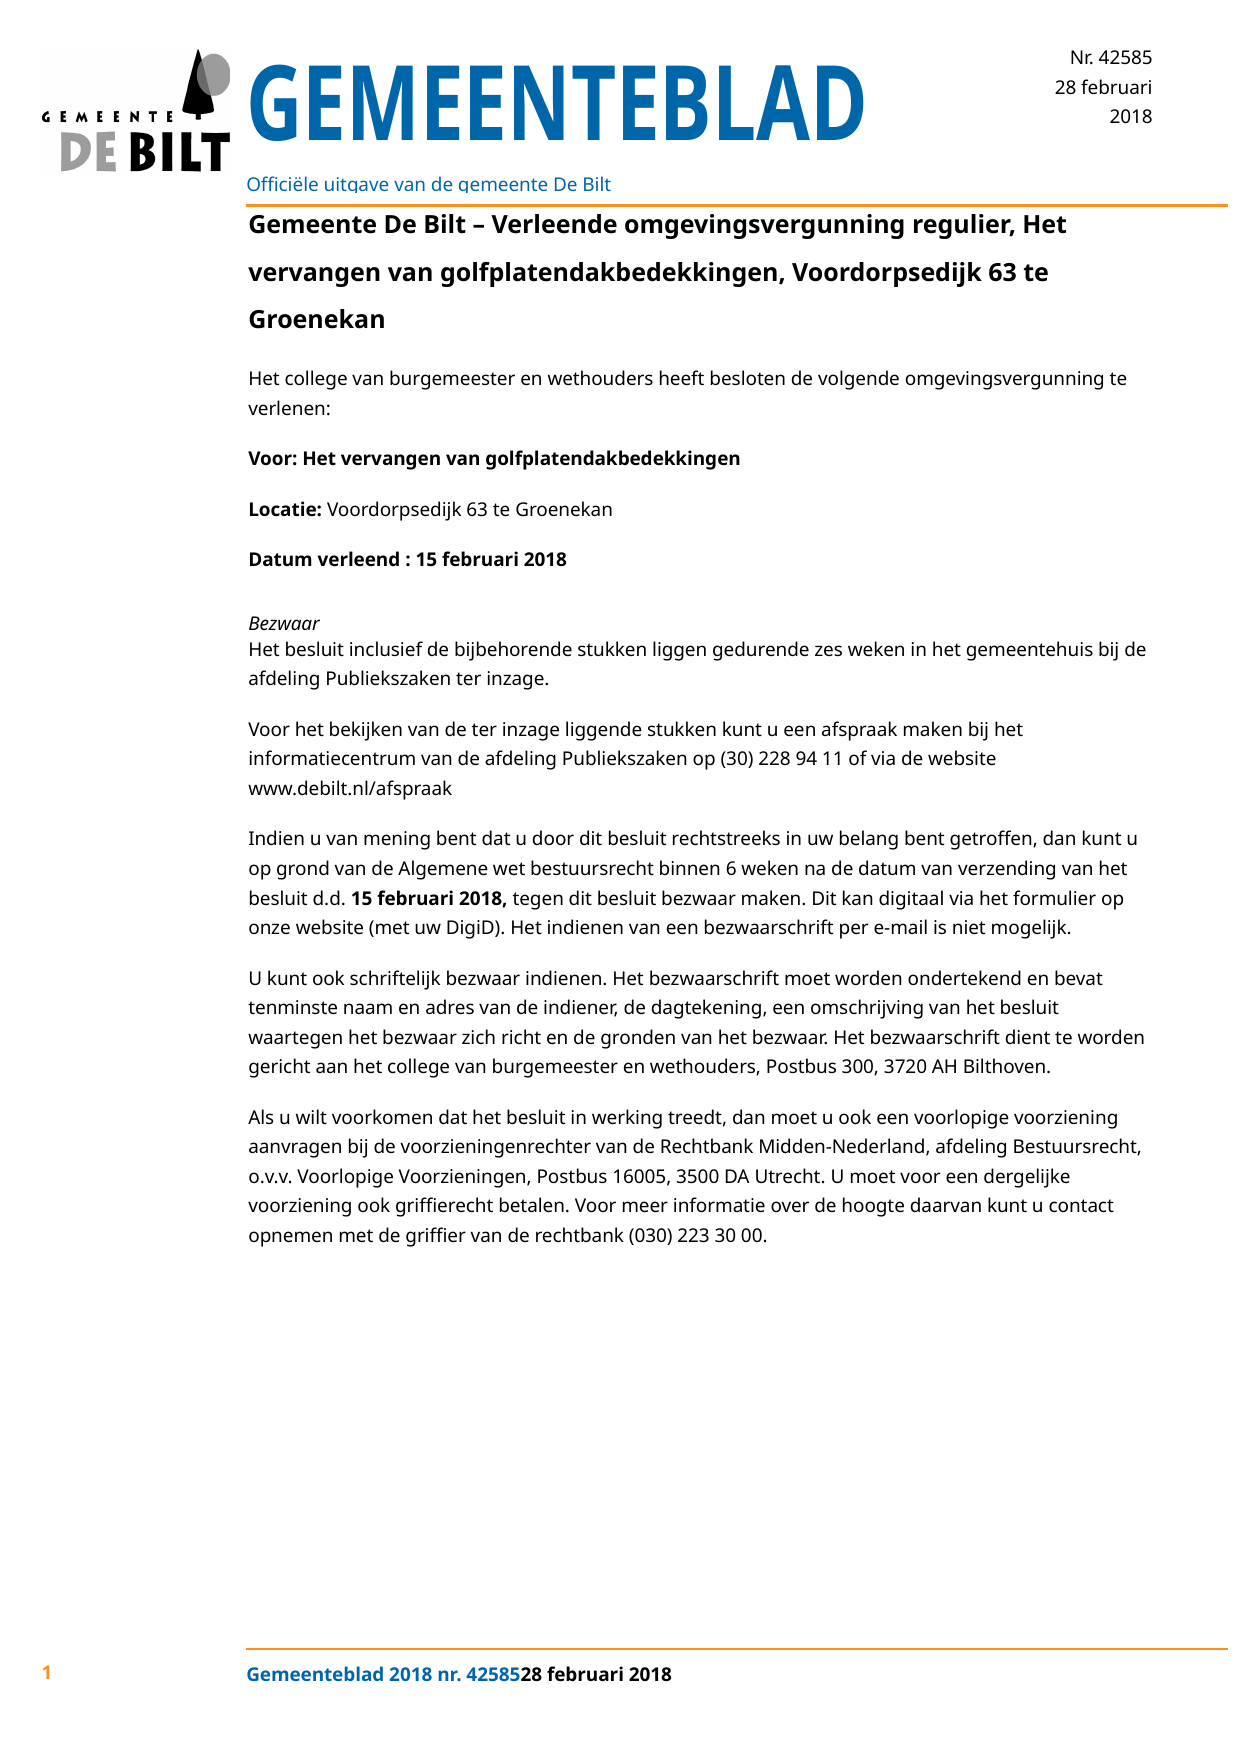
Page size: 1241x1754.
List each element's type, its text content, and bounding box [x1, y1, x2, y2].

picture [41, 47, 231, 172]
text U kunt ook schriftelijk bezwaar indienen. Het bezwaarschrift moet worden ondertekend en bevat tenminste naam en adres van de indiener, de dagtekening, een omschrijving van het besluit waartegen het bezwaar zich richt en de gronden van het bezwaar. Het bezwaarschrift dient te worden gericht aan het college van burgemeester en wethouders, Postbus 300, 3720 AH Bilthoven. [248, 965, 1152, 1079]
text Het college van burgemeester en wethouders heeft besloten de volgende omgevingsvergunning te verlenen: [248, 366, 1152, 421]
text Gemeente De Bilt – Verleende omgevingsvergunning regulier, Het vervangen van golfplatendakbedekkingen, Voordorpsedijk 63 te Groenekan [248, 207, 1152, 336]
text Voor het bekijken van de ter inzage liggende stukken kunt u een afspraak maken bij het informatiecentrum van de afdeling Publiekszaken op (30) 228 94 11 of via de website www.debilt.nl/afspraak [248, 716, 1152, 801]
text Als u wilt voorkomen dat het besluit in werking treedt, dan moet u ook een voorlopige voorziening aanvragen bij de voorzieningenrechter van de Rechtbank Midden-Nederland, afdeling Bestuursrecht, o.v.v. Voorlopige Voorzieningen, Postbus 16005, 3500 DA Utrecht. U moet voor een dergelijke voorziening ook griffierecht betalen. Voor meer informatie over de hoogte daarvan kunt u contact opnemen met de griffier van de rechtbank (030) 223 30 00. [248, 1104, 1152, 1248]
text Het besluit inclusief de bijbehorende stukken liggen gedurende zes weken in het gemeentehuis bij de afdeling Publiekszaken ter inzage. [248, 636, 1152, 691]
text Voor: Het vervangen van golfplatendakbedekkingen [248, 446, 1152, 471]
text Bezwaar [248, 610, 1152, 636]
text Locatie: Voordorpsedijk 63 te Groenekan [248, 496, 1152, 522]
text Datum verleend : 15 februari 2018 [248, 546, 1152, 572]
text Indien u van mening bent dat u door dit besluit rechtstreeks in uw belang bent getroffen, dan kunt u op grond van de Algemene wet bestuursrecht binnen 6 weken na de datum van verzending van het besluit d.d. 15 februari 2018, tegen dit besluit bezwaar maken. Dit kan digitaal via het formulier op onze website (met uw DigiD). Het indienen van een bezwaarschrift per e-mail is niet mogelijk. [248, 826, 1152, 940]
